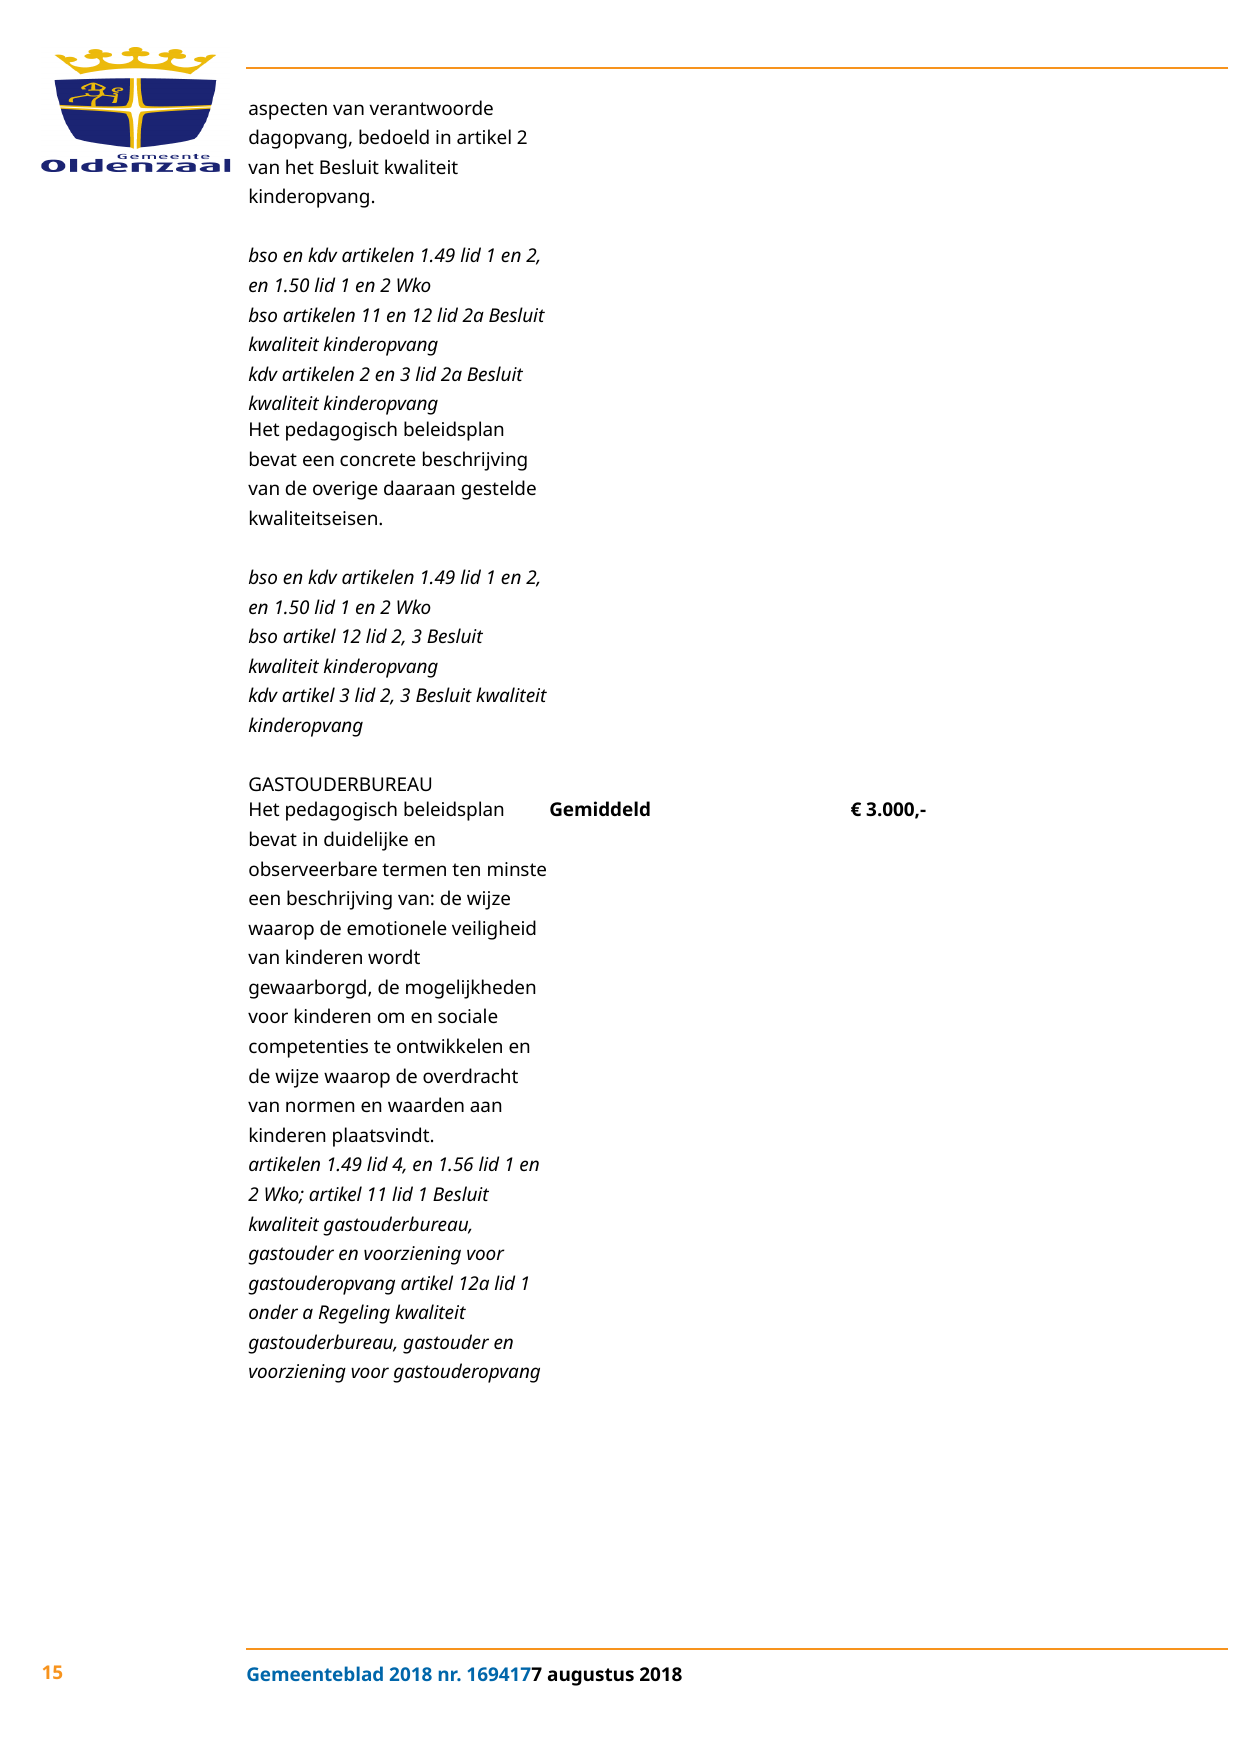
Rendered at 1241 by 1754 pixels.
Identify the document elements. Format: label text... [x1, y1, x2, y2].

table_cell aspecten van verantwoorde dagopvang, bedoeld in artikel 2 van het Besluit kwaliteit kinderopvang. bso en kdv artikelen 1.49 lid 1 en 2, en 1.50 lid 1 en 2 Wko bso artikelen 11 en 12 lid 2a Besluit kwaliteit kinderopvang kdv artikelen 2 en 3 lid 2a Besluit kwaliteit kinderopvang [248, 95, 549, 416]
table_header GASTOUDERBUREAU [248, 771, 1152, 797]
table_cell [549, 95, 850, 738]
table_cell Het pedagogisch beleidsplan bevat een concrete beschrijving van de overige daaraan gestelde kwaliteitseisen. bso en kdv artikelen 1.49 lid 1 en 2, en 1.50 lid 1 en 2 Wko bso artikel 12 lid 2, 3 Besluit kwaliteit kinderopvang kdv artikel 3 lid 2, 3 Besluit kwaliteit kinderopvang [248, 416, 549, 738]
picture [41, 47, 231, 172]
table_cell Gemiddeld [549, 797, 850, 1384]
table_cell € 3.000,- [850, 797, 1152, 1384]
table_cell Het pedagogisch beleidsplan bevat in duidelijke en observeerbare termen ten minste een beschrijving van: de wijze waarop de emotionele veiligheid van kinderen wordt gewaarborgd, de mogelijkheden voor kinderen om en sociale competenties te ontwikkelen en de wijze waarop de overdracht van normen en waarden aan kinderen plaatsvindt. artikelen 1.49 lid 4, en 1.56 lid 1 en 2 Wko; artikel 11 lid 1 Besluit kwaliteit gastouderbureau, gastouder en voorziening voor gastouderopvang artikel 12a lid 1 onder a Regeling kwaliteit gastouderbureau, gastouder en voorziening voor gastouderopvang [248, 797, 549, 1384]
table_cell [850, 95, 1152, 738]
